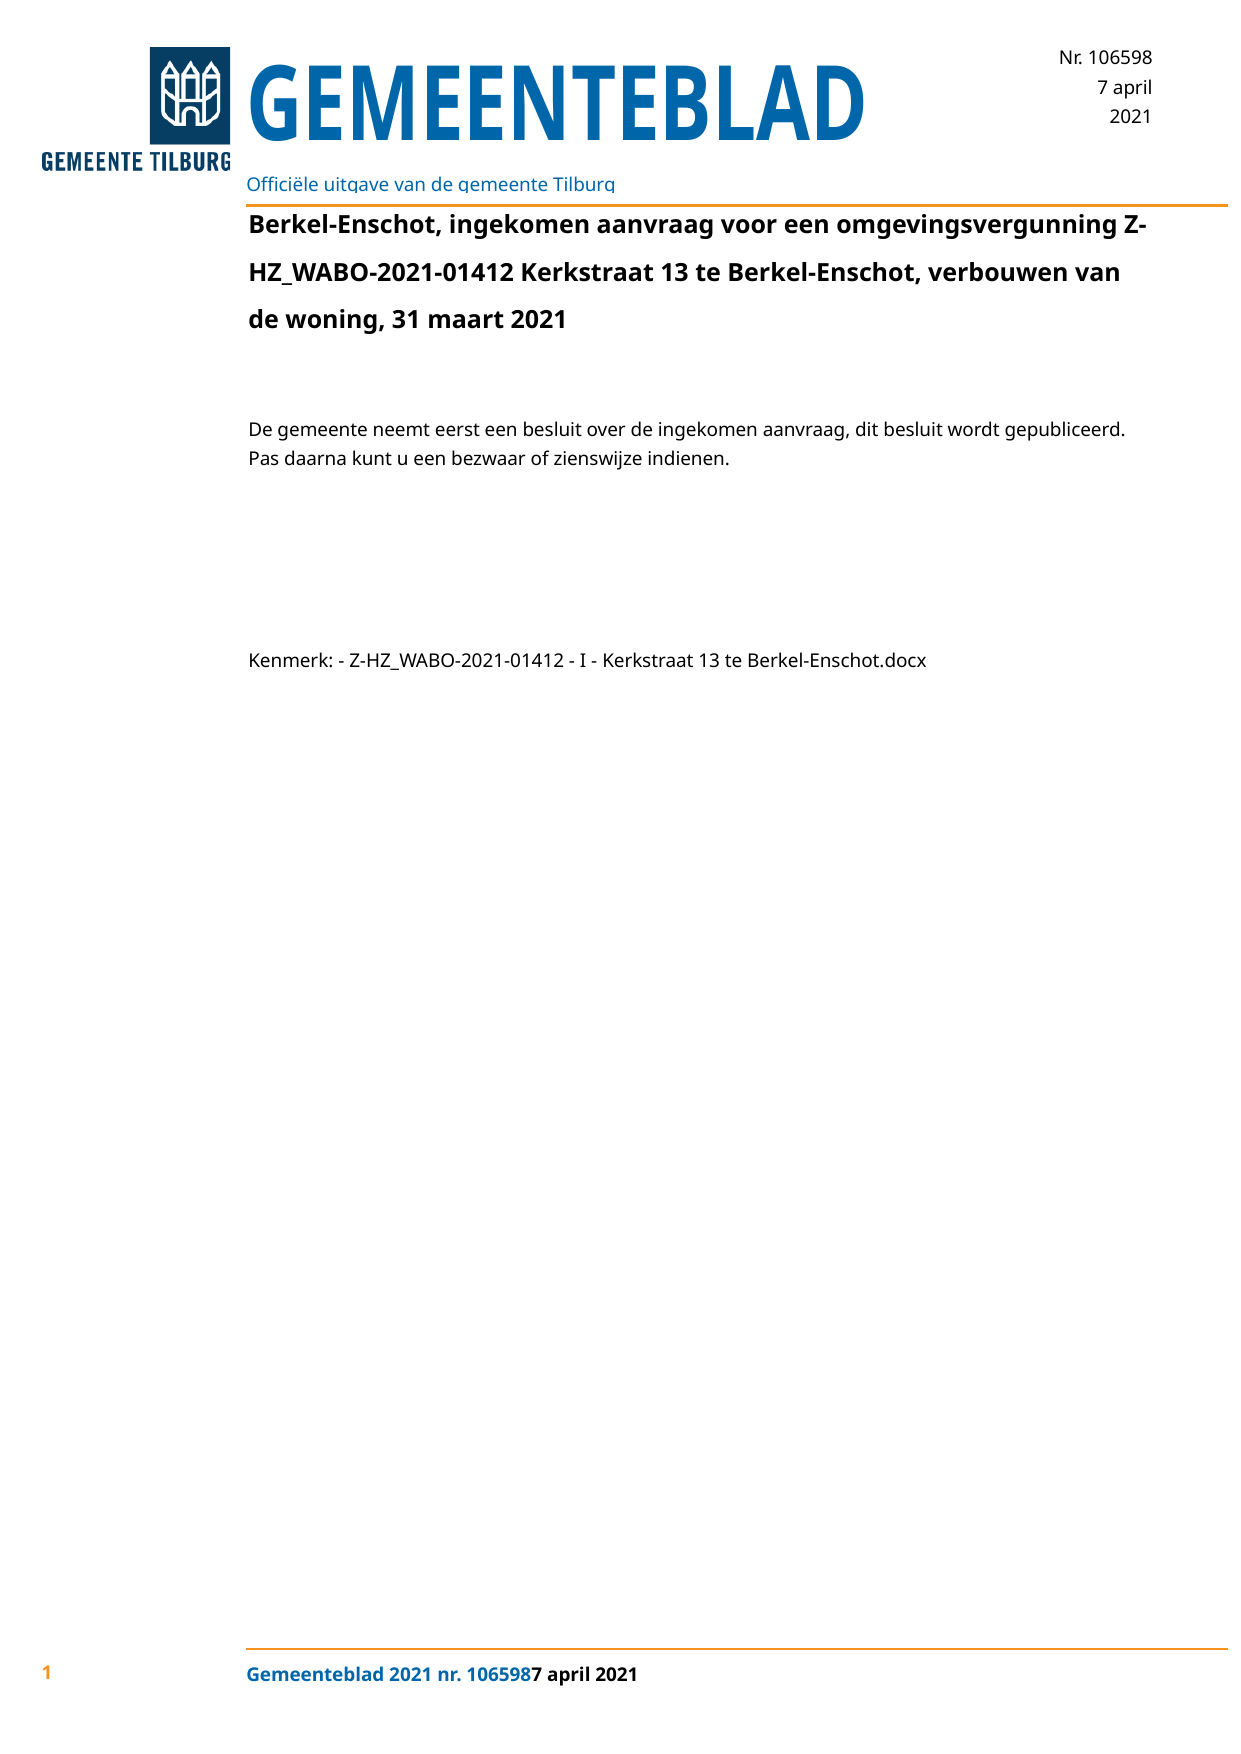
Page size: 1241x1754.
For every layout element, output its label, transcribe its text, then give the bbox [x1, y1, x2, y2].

text Kenmerk: - Z-HZ_WABO-2021-01412 - I - Kerkstraat 13 te Berkel-Enschot.docx [248, 647, 1152, 673]
text De gemeente neemt eerst een besluit over de ingekomen aanvraag, dit besluit wordt gepubliceerd. Pas daarna kunt u een bezwaar of zienswijze indienen. [248, 416, 1152, 471]
text Berkel-Enschot, ingekomen aanvraag voor een omgevingsvergunning Z-HZ_WABO-2021-01412 Kerkstraat 13 te Berkel-Enschot, verbouwen van de woning, 31 maart 2021 [248, 207, 1152, 336]
picture [41, 47, 231, 172]
